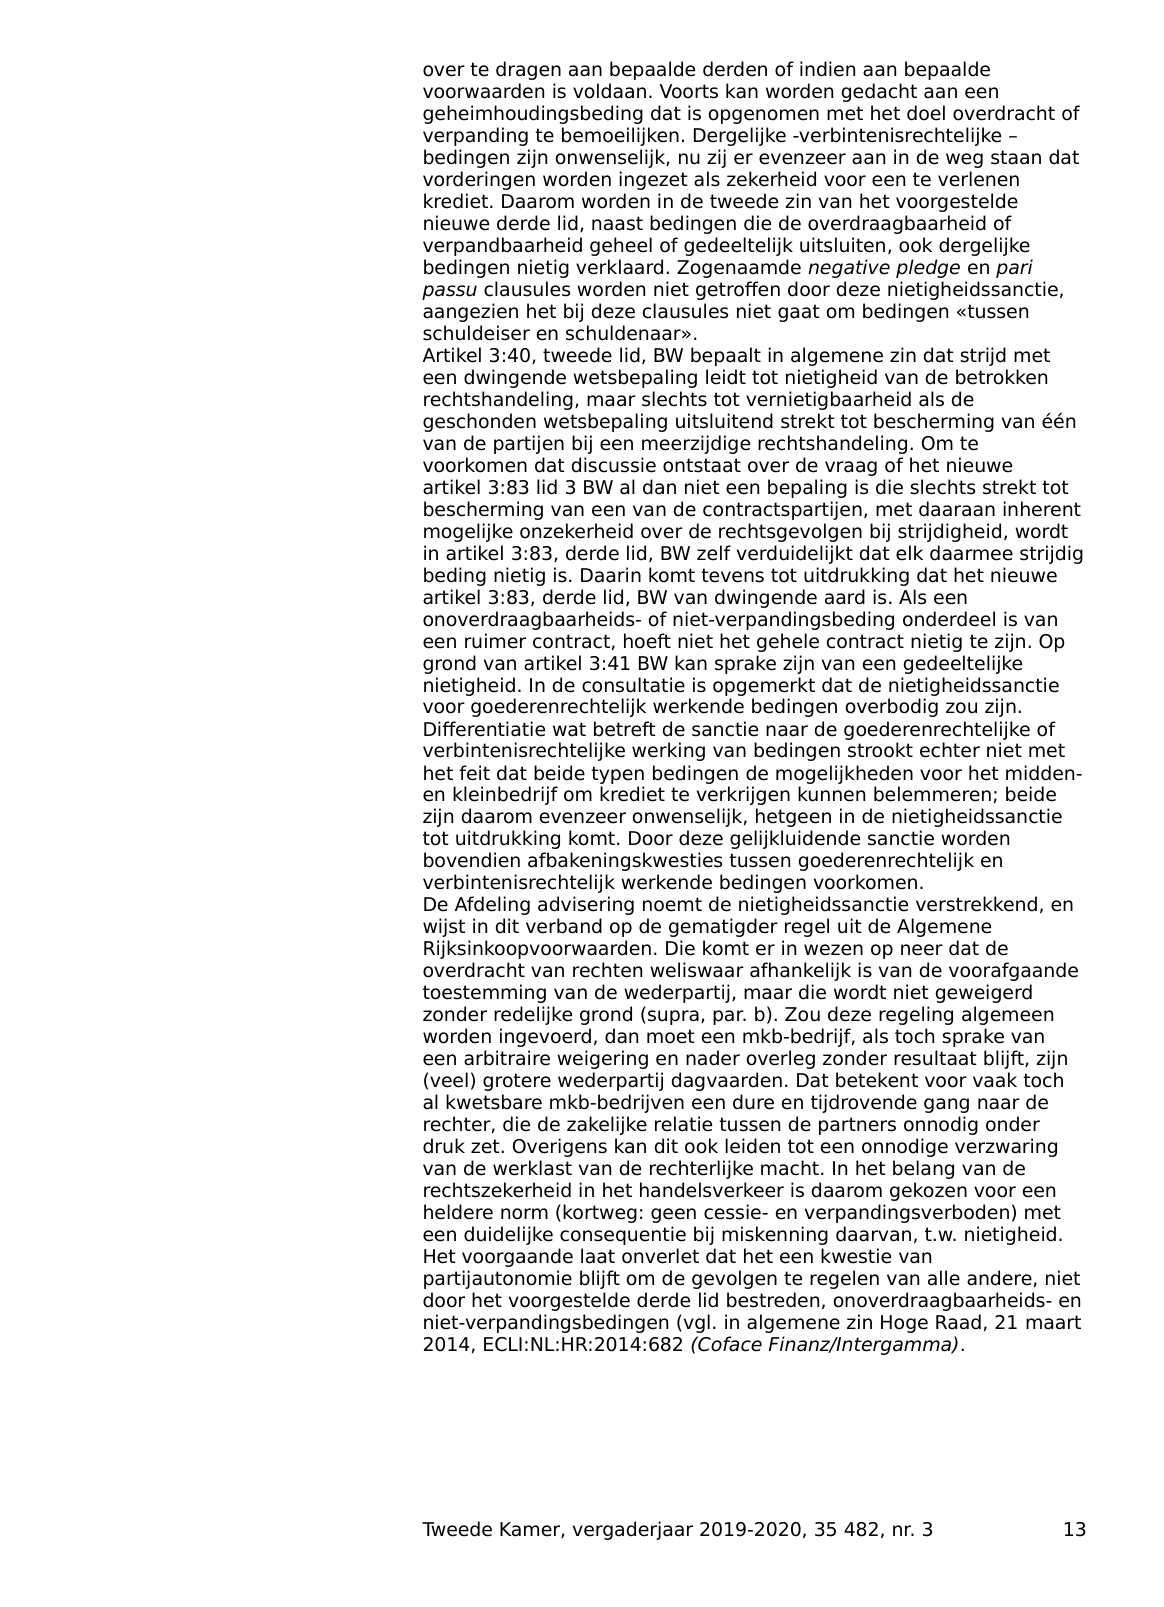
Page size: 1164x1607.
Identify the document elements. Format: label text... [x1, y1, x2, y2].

text Het voorgaande laat onverlet dat het een kwestie van partijautonomie blijft om de gevolgen te regelen van alle andere, niet door het voorgestelde derde lid bestreden, onoverdraagbaarheids- en niet-verpandingsbedingen (vgl. in algemene zin Hoge Raad, 21 maart 2014, ECLI:NL:HR:2014:682 (Coface Finanz/Intergamma). [422, 1246, 1087, 1356]
text De Afdeling advisering noemt de nietigheidssanctie verstrekkend, en wijst in dit verband op de gematigder regel uit de Algemene Rijksinkoopvoorwaarden. Die komt er in wezen op neer dat de overdracht van rechten weliswaar afhankelijk is van de voorafgaande toestemming van de wederpartij, maar die wordt niet geweigerd zonder redelijke grond (supra, par. b). Zou deze regeling algemeen worden ingevoerd, dan moet een mkb-bedrijf, als toch sprake van een arbitraire weigering en nader overleg zonder resultaat blijft, zijn (veel) grotere wederpartij dagvaarden. Dat betekent voor vaak toch al kwetsbare mkb-bedrijven een dure en tijdrovende gang naar de rechter, die de zakelijke relatie tussen de partners onnodig onder druk zet. Overigens kan dit ook leiden tot een onnodige verzwaring van de werklast van de rechterlijke macht. In het belang van de rechtszekerheid in het handelsverkeer is daarom gekozen voor een heldere norm (kortweg: geen cessie- en verpandingsverboden) met een duidelijke consequentie bij miskenning daarvan, t.w. nietigheid. [422, 894, 1087, 1246]
text over te dragen aan bepaalde derden of indien aan bepaalde voorwaarden is voldaan. Voorts kan worden gedacht aan een geheimhoudingsbeding dat is opgenomen met het doel overdracht of verpanding te bemoeilijken. Dergelijke -verbintenisrechtelijke – bedingen zijn onwenselijk, nu zij er evenzeer aan in de weg staan dat vorderingen worden ingezet als zekerheid voor een te verlenen krediet. Daarom worden in de tweede zin van het voorgestelde nieuwe derde lid, naast bedingen die de overdraagbaarheid of verpandbaarheid geheel of gedeeltelijk uitsluiten, ook dergelijke bedingen nietig verklaard. Zogenaamde negative pledge en pari passu clausules worden niet getroffen door deze nietigheidssanctie, aangezien het bij deze clausules niet gaat om bedingen «tussen schuldeiser en schuldenaar». [422, 59, 1087, 345]
text Artikel 3:40, tweede lid, BW bepaalt in algemene zin dat strijd met een dwingende wetsbepaling leidt tot nietigheid van de betrokken rechtshandeling, maar slechts tot vernietigbaarheid als de geschonden wetsbepaling uitsluitend strekt tot bescherming van één van de partijen bij een meerzijdige rechtshandeling. Om te voorkomen dat discussie ontstaat over de vraag of het nieuwe artikel 3:83 lid 3 BW al dan niet een bepaling is die slechts strekt tot bescherming van een van de contractspartijen, met daaraan inherent mogelijke onzekerheid over de rechtsgevolgen bij strijdigheid, wordt in artikel 3:83, derde lid, BW zelf verduidelijkt dat elk daarmee strijdig beding nietig is. Daarin komt tevens tot uitdrukking dat het nieuwe artikel 3:83, derde lid, BW van dwingende aard is. Als een onoverdraagbaarheids- of niet-verpandingsbeding onderdeel is van een ruimer contract, hoeft niet het gehele contract nietig te zijn. Op grond van artikel 3:41 BW kan sprake zijn van een gedeeltelijke nietigheid. In de consultatie is opgemerkt dat de nietigheidssanctie voor goederenrechtelijk werkende bedingen overbodig zou zijn. Differentiatie wat betreft de sanctie naar de goederenrechtelijke of verbintenisrechtelijke werking van bedingen strookt echter niet met het feit dat beide typen bedingen de mogelijkheden voor het midden- en kleinbedrijf om krediet te verkrijgen kunnen belemmeren; beide zijn daarom evenzeer onwenselijk, hetgeen in de nietigheidssanctie tot uitdrukking komt. Door deze gelijkluidende sanctie worden bovendien afbakeningskwesties tussen goederenrechtelijk en verbintenisrechtelijk werkende bedingen voorkomen. [422, 345, 1087, 894]
